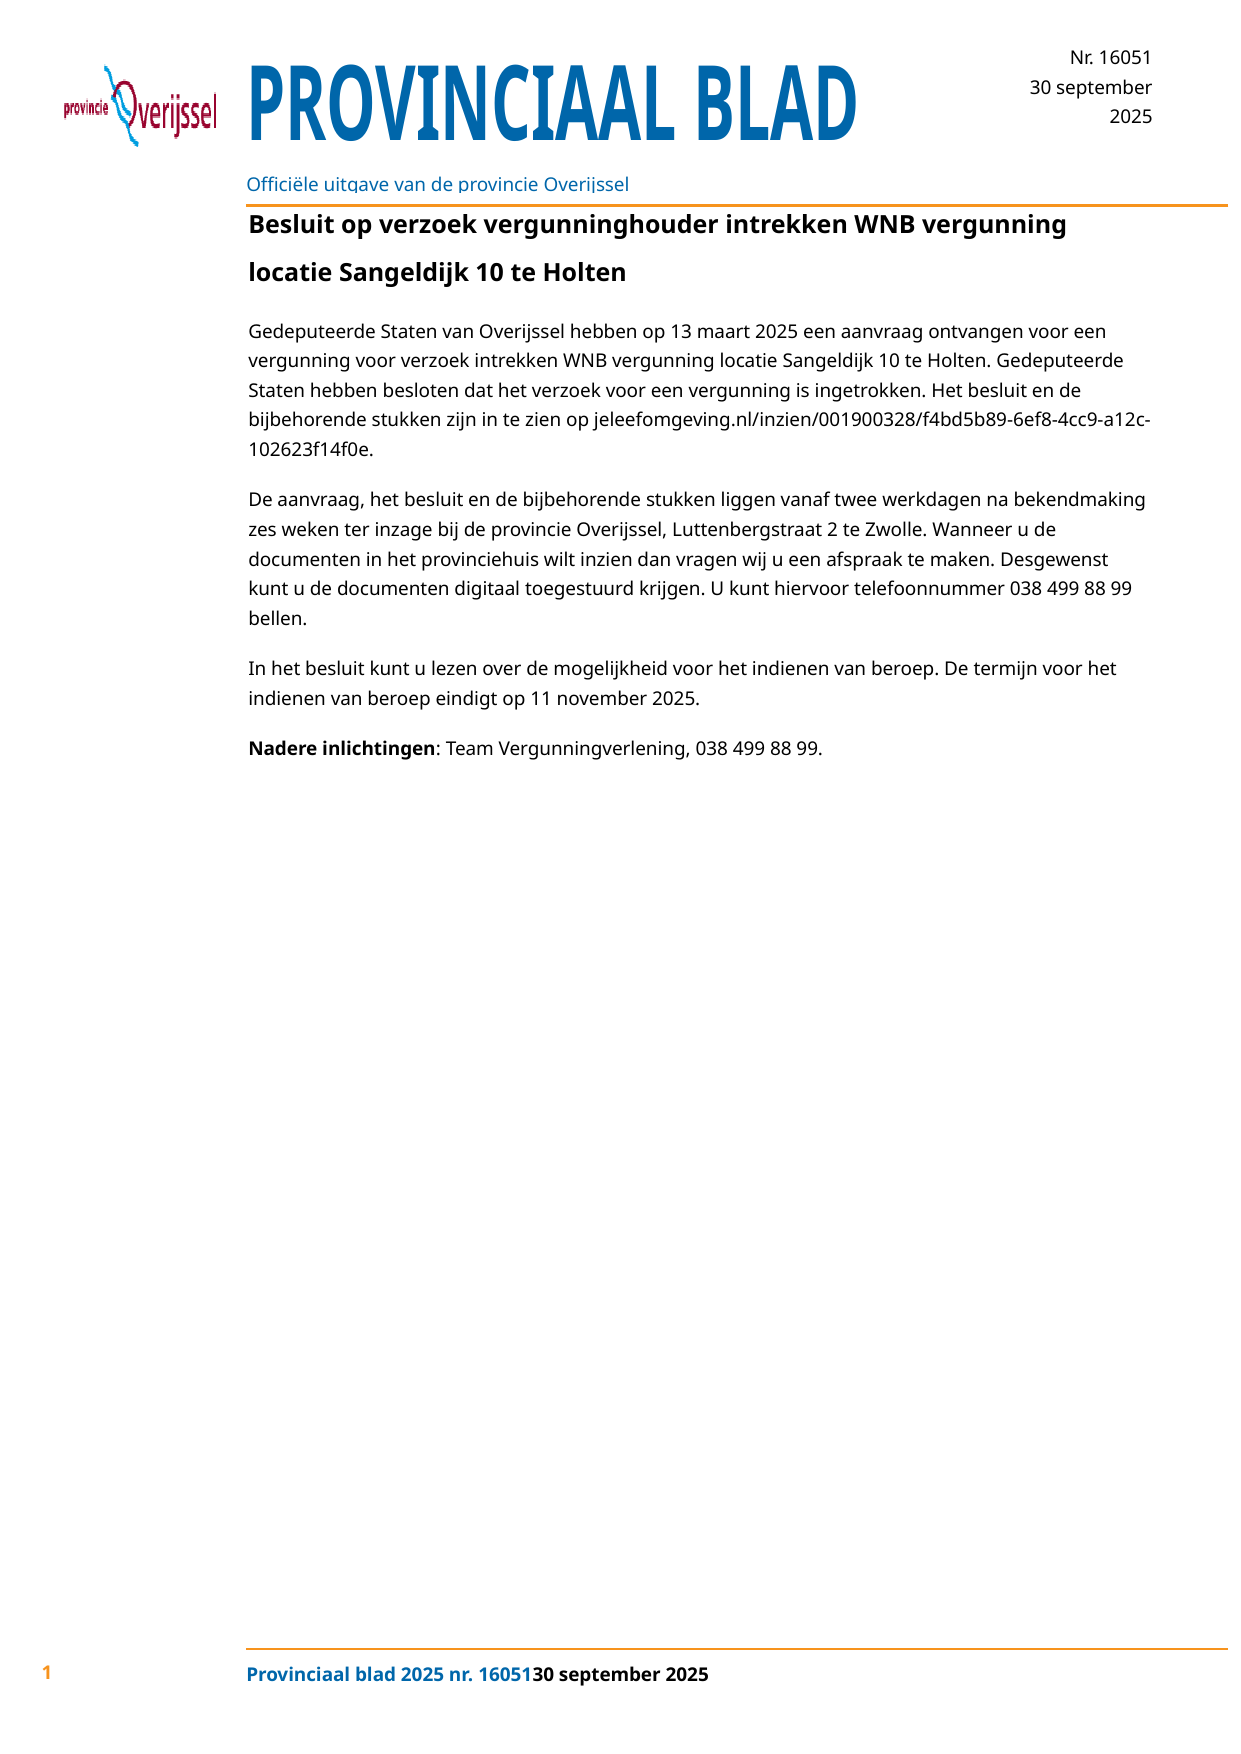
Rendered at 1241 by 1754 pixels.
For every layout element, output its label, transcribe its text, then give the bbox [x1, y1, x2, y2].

text De aanvraag, het besluit en de bijbehorende stukken liggen vanaf twee werkdagen na bekendmaking zes weken ter inzage bij de provincie Overijssel, Luttenbergstraat 2 te Zwolle. Wanneer u de documenten in het provinciehuis wilt inzien dan vragen wij u een afspraak te maken. Desgewenst kunt u de documenten digitaal toegestuurd krijgen. U kunt hiervoor telefoonnummer 038 499 88 99 bellen. [248, 487, 1152, 631]
text Besluit op verzoek vergunninghouder intrekken WNB vergunning locatie Sangeldijk 10 te Holten [248, 207, 1152, 288]
text In het besluit kunt u lezen over de mogelijkheid voor het indienen van beroep. De termijn voor het indienen van beroep eindigt op 11 november 2025. [248, 655, 1152, 711]
text Gedeputeerde Staten van Overijssel hebben op 13 maart 2025 een aanvraag ontvangen voor een vergunning voor verzoek intrekken WNB vergunning locatie Sangeldijk 10 te Holten. Gedeputeerde Staten hebben besloten dat het verzoek voor een vergunning is ingetrokken. Het besluit en de bijbehorende stukken zijn in te zien op jeleefomgeving.nl/inzien/001900328/f4bd5b89-6ef8-4cc9-a12c-102623f14f0e. [248, 318, 1152, 462]
picture [41, 47, 231, 172]
text Nadere inlichtingen: Team Vergunningverlening, 038 499 88 99. [248, 735, 1152, 761]
